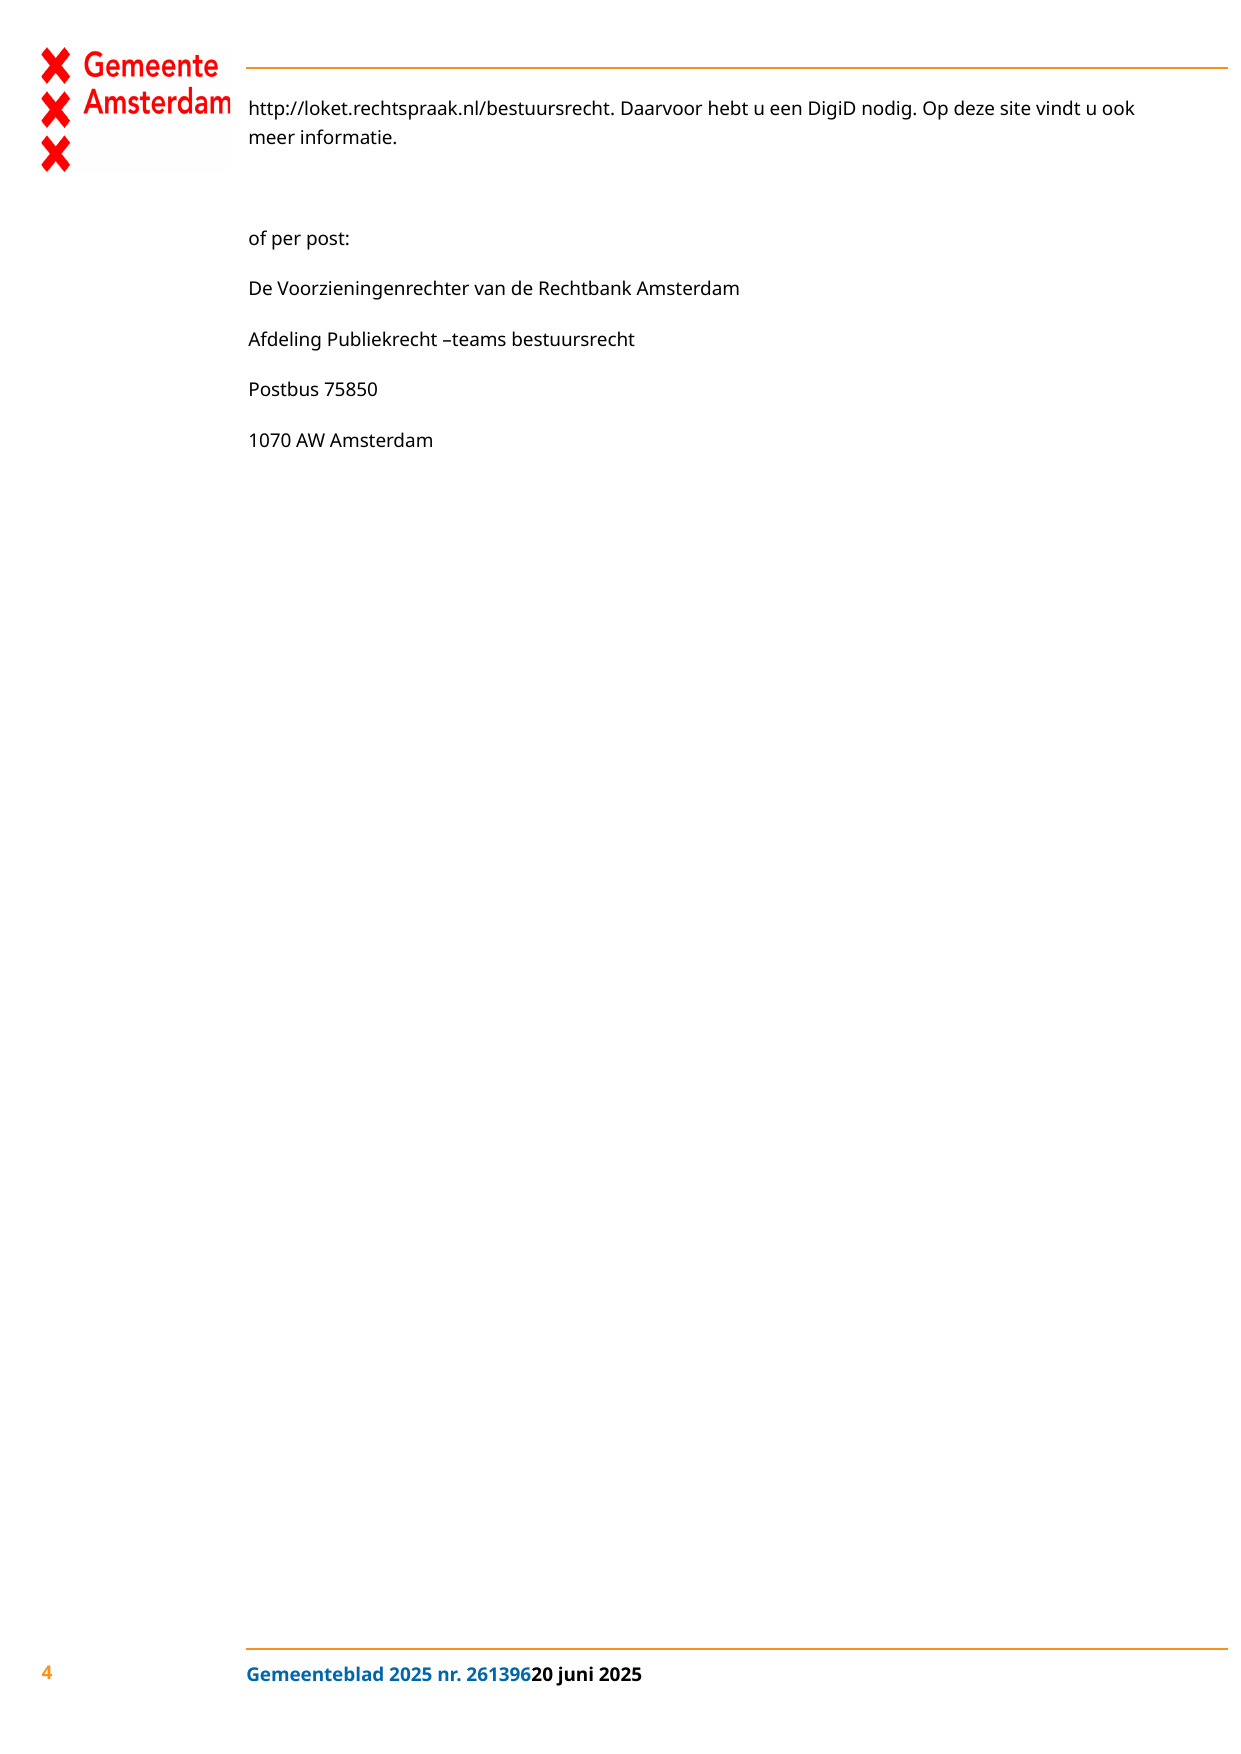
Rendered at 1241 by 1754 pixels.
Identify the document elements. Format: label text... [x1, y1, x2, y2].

text 1070 AW Amsterdam [248, 427, 1152, 453]
picture [41, 47, 231, 172]
text Postbus 75850 [248, 376, 1152, 402]
text Afdeling Publiekrecht –teams bestuursrecht [248, 326, 1152, 352]
text http://loket.rechtspraak.nl/bestuursrecht. Daarvoor hebt u een DigiD nodig. Op deze site vindt u ook meer informatie. [248, 95, 1152, 150]
text De Voorzieningenrechter van de Rechtbank Amsterdam [248, 276, 1152, 301]
text of per post: [248, 225, 1152, 251]
